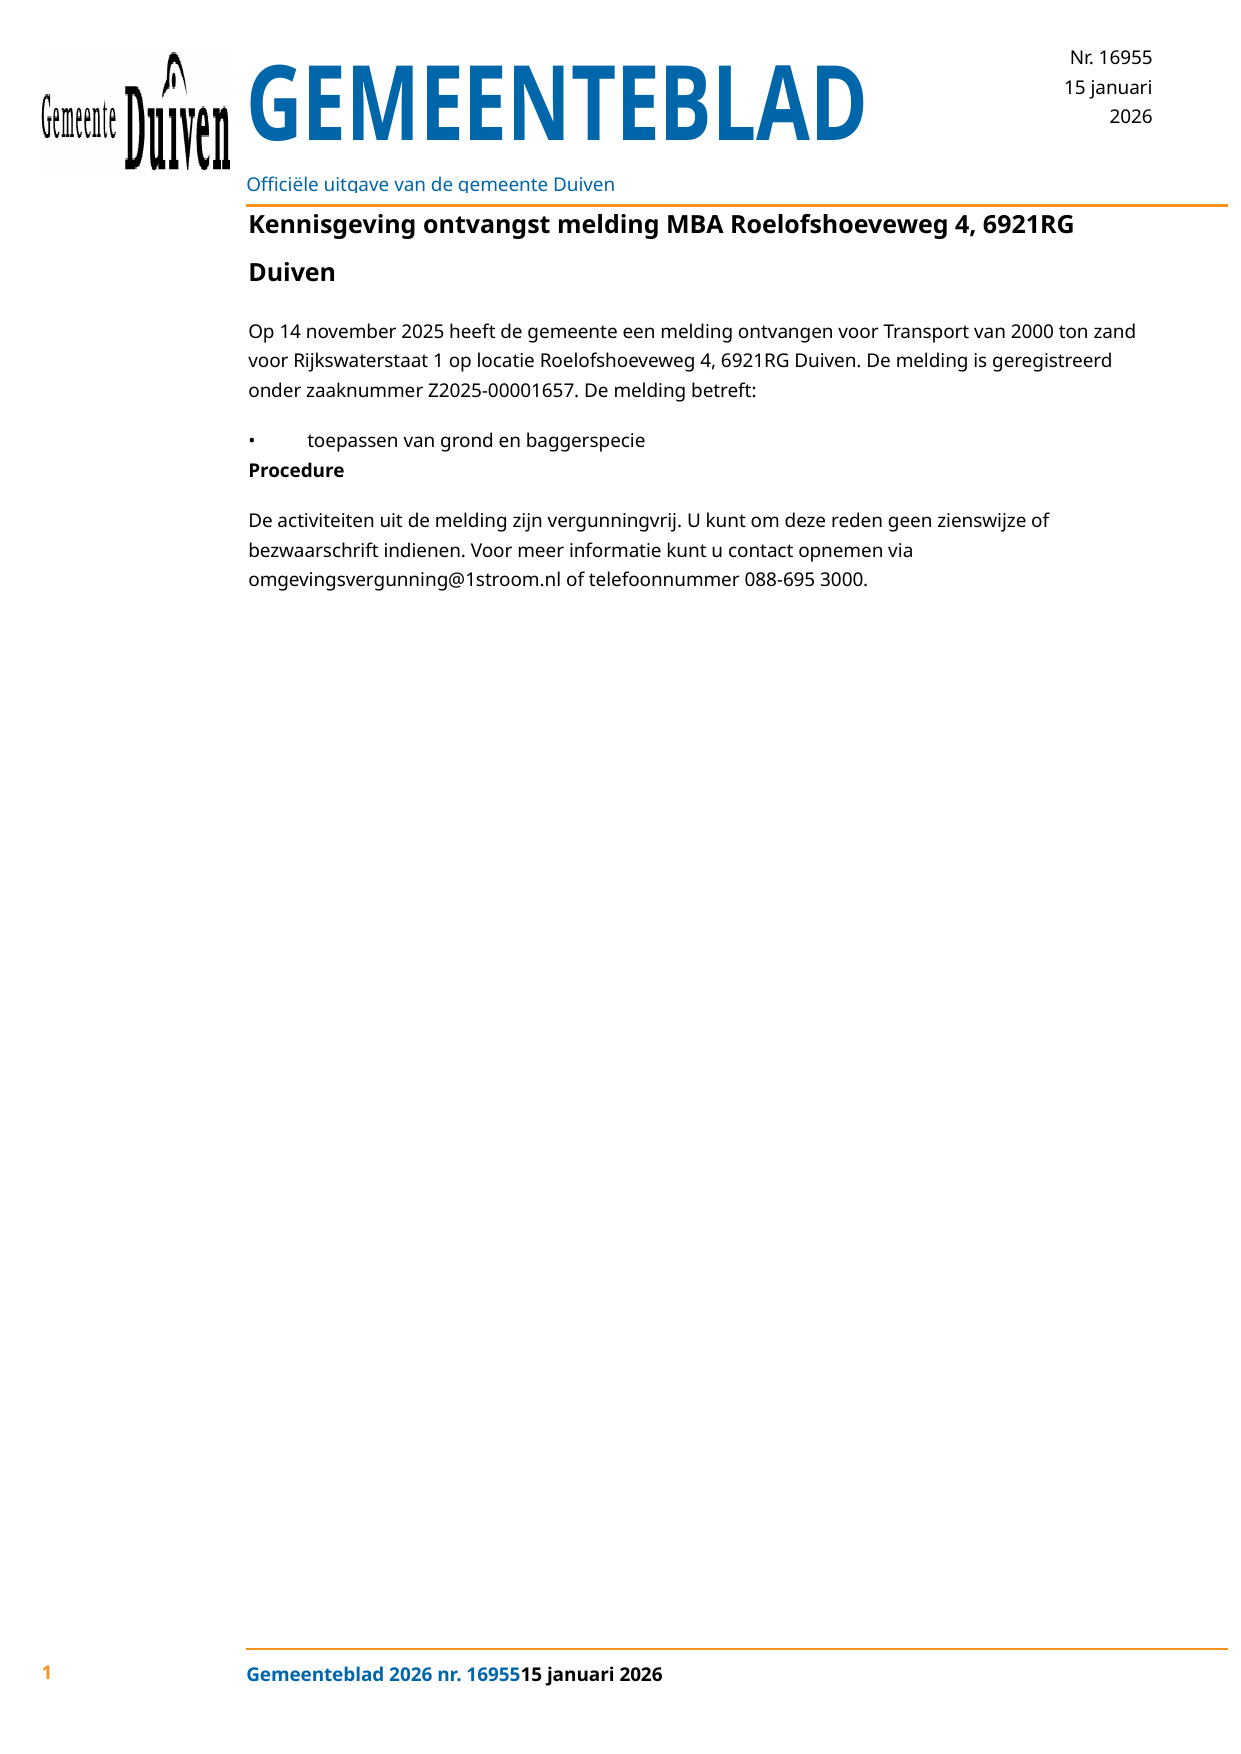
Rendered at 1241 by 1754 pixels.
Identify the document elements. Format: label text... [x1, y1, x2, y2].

text De activiteiten uit de melding zijn vergunningvrij. U kunt om deze reden geen zienswijze of bezwaarschrift indienen. Voor meer informatie kunt u contact opnemen via omgevingsvergunning@1stroom.nl of telefoonnummer 088-695 3000. [248, 507, 1152, 592]
picture [41, 47, 231, 172]
list toepassen van grond en baggerspecie [248, 427, 1152, 453]
text Op 14 november 2025 heeft de gemeente een melding ontvangen voor Transport van 2000 ton zand voor Rijkswaterstaat 1 op locatie Roelofshoeveweg 4, 6921RG Duiven. De melding is geregistreerd onder zaaknummer Z2025-00001657. De melding betreft: [248, 318, 1152, 403]
text Kennisgeving ontvangst melding MBA Roelofshoeveweg 4, 6921RG Duiven [248, 207, 1152, 288]
text Procedure [248, 457, 1152, 483]
